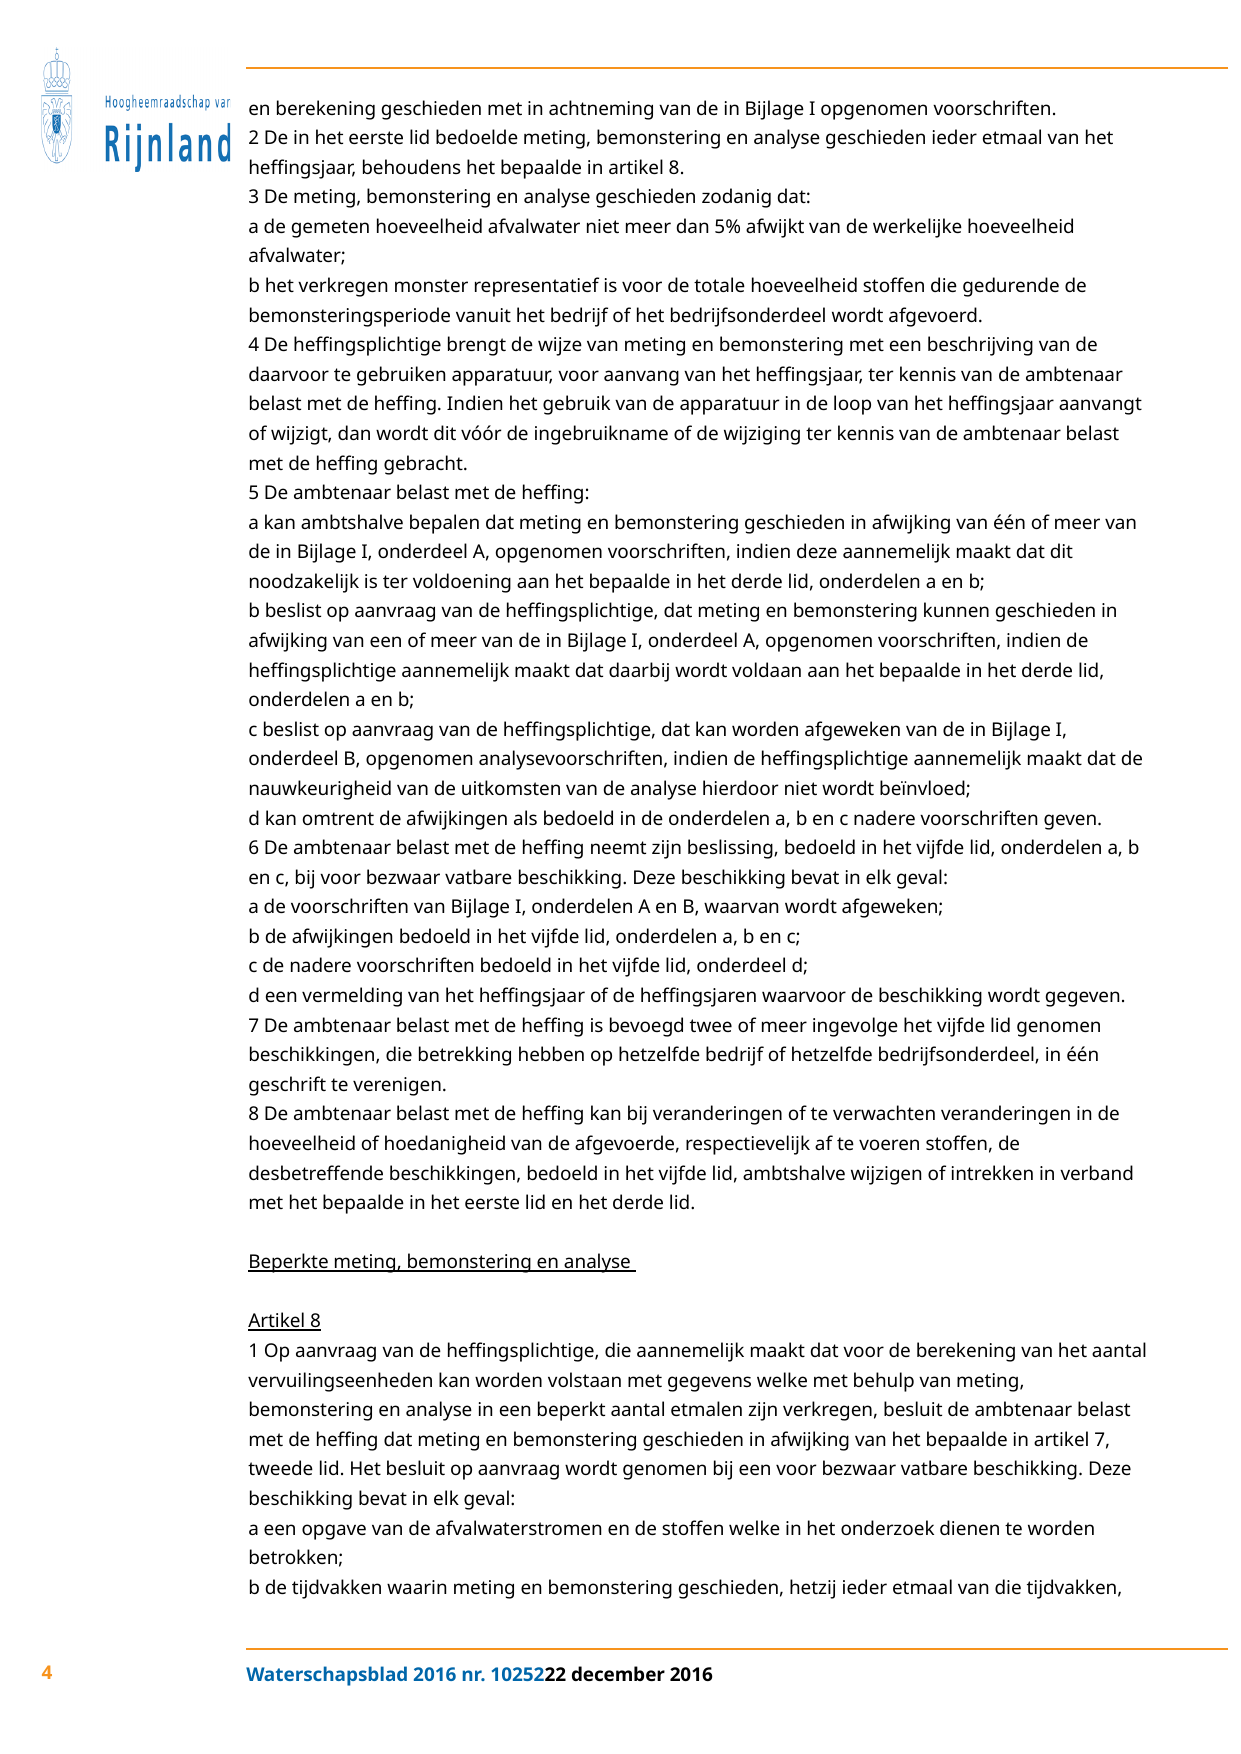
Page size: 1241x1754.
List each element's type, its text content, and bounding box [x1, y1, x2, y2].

text c beslist op aanvraag van de heffingsplichtige, dat kan worden afgeweken van de in Bijlage I, onderdeel B, opgenomen analysevoorschriften, indien de heffingsplichtige aannemelijk maakt dat de nauwkeurigheid van de uitkomsten van de analyse hierdoor niet wordt beïnvloed; [248, 716, 1152, 801]
text a de voorschriften van Bijlage I, onderdelen A en B, waarvan wordt afgeweken; [248, 893, 1152, 919]
text a de gemeten hoeveelheid afvalwater niet meer dan 5% afwijkt van de werkelijke hoeveelheid afvalwater; [248, 213, 1152, 268]
text b de afwijkingen bedoeld in het vijfde lid, onderdelen a, b en c; [248, 923, 1152, 949]
text 7 De ambtenaar belast met de heffing is bevoegd twee of meer ingevolge het vijfde lid genomen [248, 1012, 1152, 1038]
picture [41, 47, 231, 172]
text 4 De heffingsplichtige brengt de wijze van meting en bemonstering met een beschrijving van de [248, 331, 1152, 357]
text d een vermelding van het heffingsjaar of de heffingsjaren waarvoor de beschikking wordt gegeven. [248, 982, 1152, 1008]
text en c, bij voor bezwaar vatbare beschikking. Deze beschikking bevat in elk geval: [248, 864, 1152, 890]
text b de tijdvakken waarin meting en bemonstering geschieden, hetzij ieder etmaal van die tijdvakken, [248, 1574, 1152, 1600]
text beschikkingen, die betrekking hebben op hetzelfde bedrijf of hetzelfde bedrijfsonderdeel, in één geschrift te verenigen. [248, 1041, 1152, 1097]
text 1 Op aanvraag van de heffingsplichtige, die aannemelijk maakt dat voor de berekening van het aantal [248, 1337, 1152, 1363]
text b beslist op aanvraag van de heffingsplichtige, dat meting en bemonstering kunnen geschieden in afwijking van een of meer van de in Bijlage I, onderdeel A, opgenomen voorschriften, indien de heffingsplichtige aannemelijk maakt dat daarbij wordt voldaan aan het bepaalde in het derde lid, onderdelen a en b; [248, 598, 1152, 712]
text vervuilingseenheden kan worden volstaan met gegevens welke met behulp van meting, bemonstering en analyse in een beperkt aantal etmalen zijn verkregen, besluit de ambtenaar belast met de heffing dat meting en bemonstering geschieden in afwijking van het bepaalde in artikel 7, tweede lid. Het besluit op aanvraag wordt genomen bij een voor bezwaar vatbare beschikking. Deze beschikking bevat in elk geval: [248, 1367, 1152, 1511]
text daarvoor te gebruiken apparatuur, voor aanvang van het heffingsjaar, ter kennis van de ambtenaar belast met de heffing. Indien het gebruik van de apparatuur in de loop van het heffingsjaar aanvangt of wijzigt, dan wordt dit vóór de ingebruikname of de wijziging ter kennis van de ambtenaar belast met de heffing gebracht. [248, 361, 1152, 476]
text en berekening geschieden met in achtneming van de in Bijlage I opgenomen voorschriften. [248, 95, 1152, 121]
text d kan omtrent de afwijkingen als bedoeld in de onderdelen a, b en c nadere voorschriften geven. [248, 805, 1152, 831]
text Artikel 8 [248, 1308, 1152, 1333]
text a een opgave van de afvalwaterstromen en de stoffen welke in het onderzoek dienen te worden betrokken; [248, 1515, 1152, 1570]
text 5 De ambtenaar belast met de heffing: [248, 479, 1152, 505]
text 2 De in het eerste lid bedoelde meting, bemonstering en analyse geschieden ieder etmaal van het [248, 124, 1152, 150]
text 3 De meting, bemonstering en analyse geschieden zodanig dat: [248, 183, 1152, 209]
text a kan ambtshalve bepalen dat meting en bemonstering geschieden in afwijking van één of meer van de in Bijlage I, onderdeel A, opgenomen voorschriften, indien deze aannemelijk maakt dat dit noodzakelijk is ter voldoening aan het bepaalde in het derde lid, onderdelen a en b; [248, 509, 1152, 594]
text c de nadere voorschriften bedoeld in het vijfde lid, onderdeel d; [248, 953, 1152, 978]
text 8 De ambtenaar belast met de heffing kan bij veranderingen of te verwachten veranderingen in de [248, 1101, 1152, 1126]
text heffingsjaar, behoudens het bepaalde in artikel 8. [248, 154, 1152, 180]
text b het verkregen monster representatief is voor de totale hoeveelheid stoffen die gedurende de bemonsteringsperiode vanuit het bedrijf of het bedrijfsonderdeel wordt afgevoerd. [248, 272, 1152, 328]
text Beperkte meting, bemonstering en analyse [248, 1248, 1152, 1274]
text 6 De ambtenaar belast met de heffing neemt zijn beslissing, bedoeld in het vijfde lid, onderdelen a, b [248, 834, 1152, 860]
text hoeveelheid of hoedanigheid van de afgevoerde, respectievelijk af te voeren stoffen, de desbetreffende beschikkingen, bedoeld in het vijfde lid, ambtshalve wijzigen of intrekken in verband met het bepaalde in het eerste lid en het derde lid. [248, 1130, 1152, 1215]
